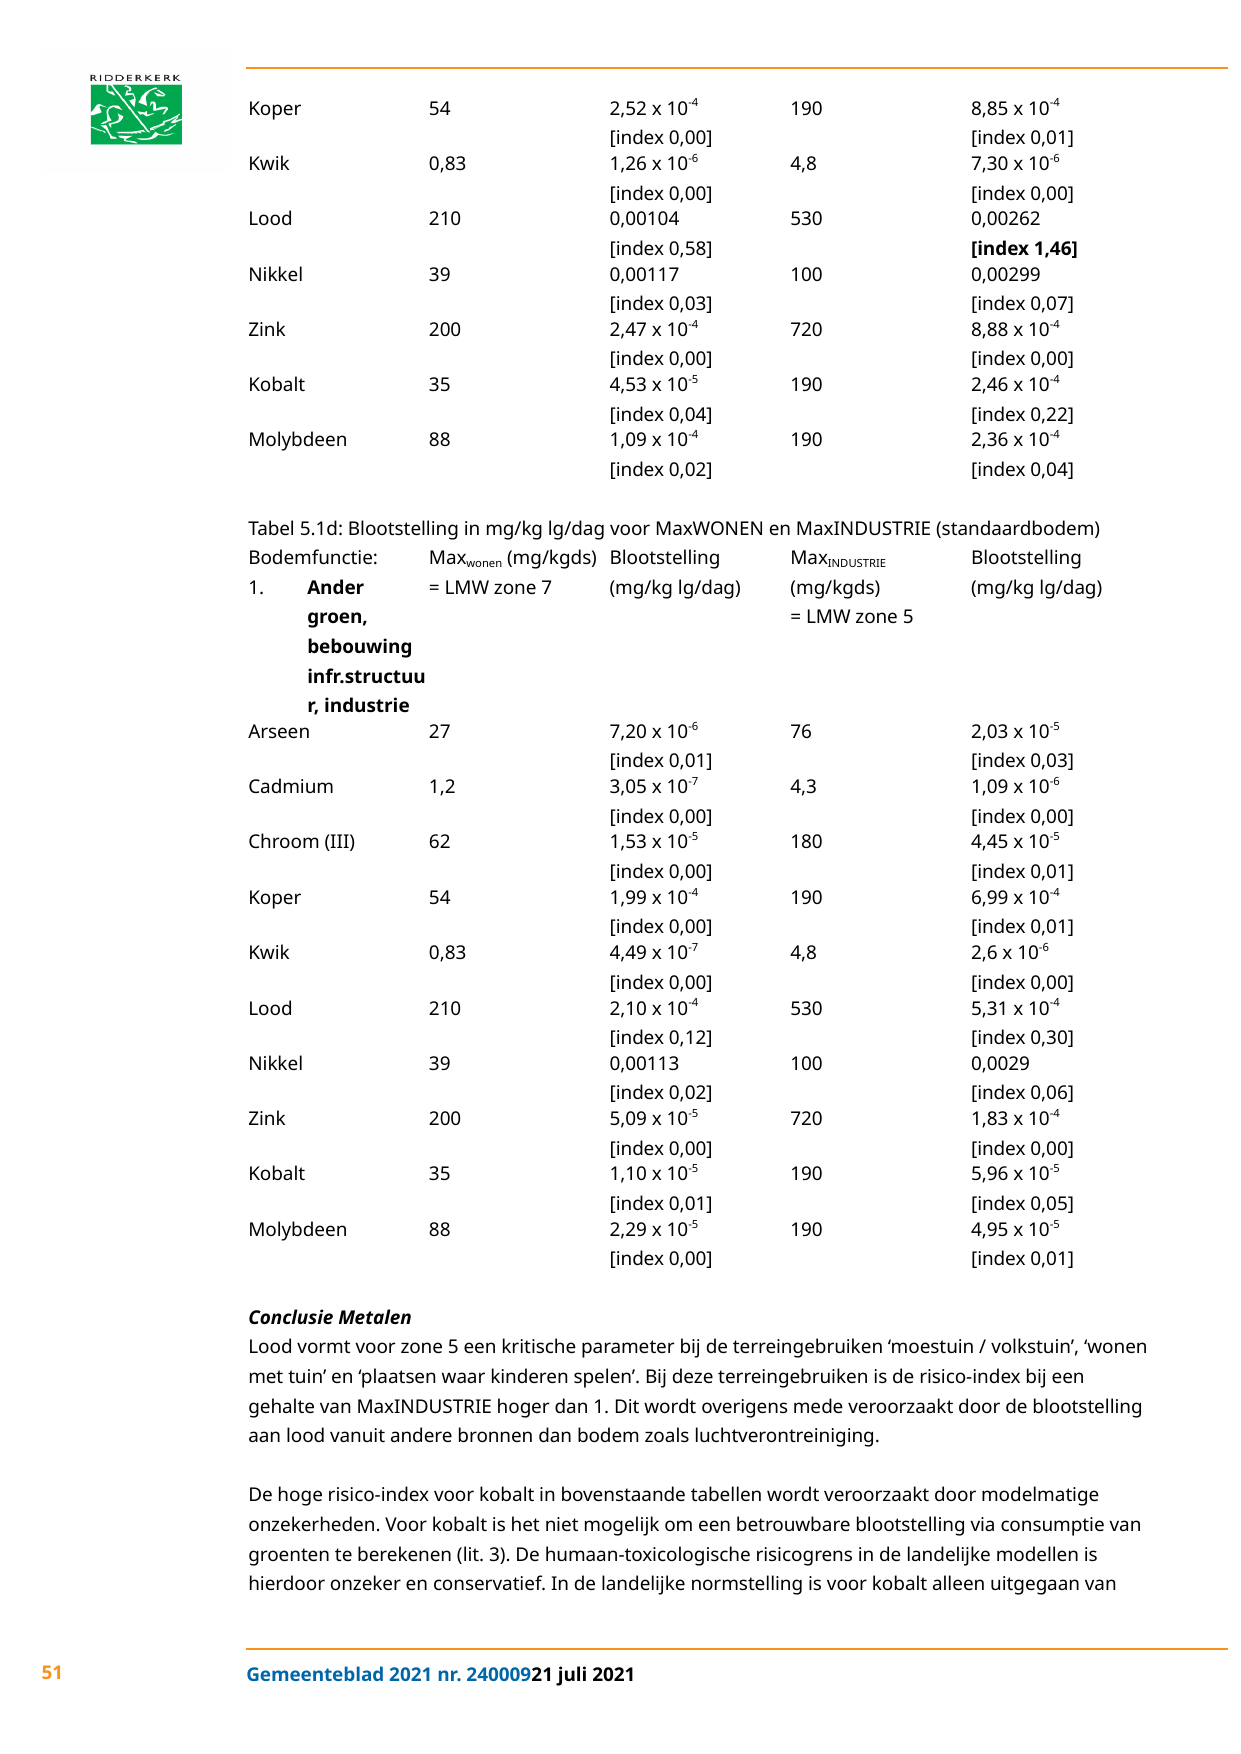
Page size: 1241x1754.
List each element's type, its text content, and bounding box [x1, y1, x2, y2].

table_cell 180 [790, 829, 971, 884]
table_cell 4,45 x 10-5 [index 0,01] [971, 829, 1152, 884]
table_cell 720 [790, 1105, 971, 1161]
table_cell 2,52 x 10-4 [index 0,00] [609, 95, 790, 150]
table_header Bodemfunctie: Ander groen, bebouwing infr.structuur, industrie [248, 545, 429, 718]
table_cell 4,49 x 10-7 [index 0,00] [609, 939, 790, 995]
table_cell 5,96 x 10-5 [index 0,05] [971, 1161, 1152, 1216]
table_cell 190 [790, 1161, 971, 1216]
table_cell 7,20 x 10-6 [index 0,01] [609, 718, 790, 773]
table_cell Lood [248, 995, 429, 1050]
table_cell 3,05 x 10-7 [index 0,00] [609, 774, 790, 829]
table_cell Koper [248, 95, 429, 150]
table_cell 6,99 x 10-4 [index 0,01] [971, 884, 1152, 939]
table_cell 100 [790, 1050, 971, 1105]
table_cell 4,53 x 10-5 [index 0,04] [609, 371, 790, 427]
table_cell 27 [429, 718, 609, 773]
table_cell 88 [429, 1216, 609, 1271]
table_cell Kobalt [248, 1161, 429, 1216]
table_cell 190 [790, 1216, 971, 1271]
picture [41, 47, 231, 172]
table_cell 0,0029 [index 0,06] [971, 1050, 1152, 1105]
table_cell 2,46 x 10-4 [index 0,22] [971, 371, 1152, 427]
table_cell Zink [248, 1105, 429, 1161]
table_cell 0,00117 [index 0,03] [609, 261, 790, 316]
table_cell 190 [790, 427, 971, 482]
table_cell Zink [248, 316, 429, 371]
table_cell 1,09 x 10-4 [index 0,02] [609, 427, 790, 482]
table_header Blootstelling (mg/kg lg/dag) [609, 545, 790, 718]
table_cell 4,8 [790, 150, 971, 205]
table_cell 54 [429, 884, 609, 939]
table_cell 4,3 [790, 774, 971, 829]
table_cell 2,10 x 10-4 [index 0,12] [609, 995, 790, 1050]
table_cell 200 [429, 316, 609, 371]
table_cell 39 [429, 1050, 609, 1105]
table_header MaxINDUSTRIE (mg/kgds) = LMW zone 5 [790, 545, 971, 718]
table_cell 0,00104 [index 0,58] [609, 205, 790, 261]
table_cell 5,09 x 10-5 [index 0,00] [609, 1105, 790, 1161]
table_cell Kwik [248, 150, 429, 205]
table_cell 2,29 x 10-5 [index 0,00] [609, 1216, 790, 1271]
table_cell 5,31 x 10-4 [index 0,30] [971, 995, 1152, 1050]
table_cell Nikkel [248, 1050, 429, 1105]
table_cell 39 [429, 261, 609, 316]
table_cell 0,83 [429, 150, 609, 205]
table_cell Arseen [248, 718, 429, 773]
table_cell 200 [429, 1105, 609, 1161]
table_cell 530 [790, 995, 971, 1050]
table_cell Koper [248, 884, 429, 939]
table_cell 0,00262 [index 1,46] [971, 205, 1152, 261]
table_cell 720 [790, 316, 971, 371]
text Tabel 5.1d: Blootstelling in mg/kg lg/dag voor MaxWONEN en MaxINDUSTRIE (standaardbodem) [248, 515, 1152, 541]
table_cell 1,2 [429, 774, 609, 829]
table_cell Nikkel [248, 261, 429, 316]
table_cell 530 [790, 205, 971, 261]
table_cell 35 [429, 371, 609, 427]
table_cell Chroom (III) [248, 829, 429, 884]
table_cell Kobalt [248, 371, 429, 427]
text Conclusie Metalen [248, 1304, 1152, 1330]
table_cell 1,26 x 10-6 [index 0,00] [609, 150, 790, 205]
table_cell 190 [790, 884, 971, 939]
table_header Maxwonen (mg/kgds) = LMW zone 7 [429, 545, 609, 718]
table_cell 100 [790, 261, 971, 316]
table_cell 210 [429, 205, 609, 261]
table_cell 2,6 x 10-6 [index 0,00] [971, 939, 1152, 995]
text Lood vormt voor zone 5 een kritische parameter bij de terreingebruiken ‘moestuin / volkstuin’, ‘wonen met tuin’ en ‘plaatsen waar kinderen spelen’. Bij deze terreingebruiken is de risico-index bij een gehalte van MaxINDUSTRIE hoger dan 1. Dit wordt overigens mede veroorzaakt door de blootstelling aan lood vanuit andere bronnen dan bodem zoals luchtverontreiniging. [248, 1334, 1152, 1448]
table_cell 7,30 x 10-6 [index 0,00] [971, 150, 1152, 205]
table_cell 4,95 x 10-5 [index 0,01] [971, 1216, 1152, 1271]
table_cell Kwik [248, 939, 429, 995]
table_cell 88 [429, 427, 609, 482]
table_cell 210 [429, 995, 609, 1050]
table_cell 2,36 x 10-4 [index 0,04] [971, 427, 1152, 482]
table_cell Molybdeen [248, 427, 429, 482]
table_cell 1,99 x 10-4 [index 0,00] [609, 884, 790, 939]
table_cell 1,83 x 10-4 [index 0,00] [971, 1105, 1152, 1161]
table_cell 2,03 x 10-5 [index 0,03] [971, 718, 1152, 773]
table_cell 62 [429, 829, 609, 884]
table_cell 0,83 [429, 939, 609, 995]
table_cell Molybdeen [248, 1216, 429, 1271]
table_cell 1,10 x 10-5 [index 0,01] [609, 1161, 790, 1216]
table_cell 1,53 x 10-5 [index 0,00] [609, 829, 790, 884]
text De hoge risico-index voor kobalt in bovenstaande tabellen wordt veroorzaakt door modelmatige onzekerheden. Voor kobalt is het niet mogelijk om een betrouwbare blootstelling via consumptie van groenten te berekenen (lit. 3). De humaan-toxicologische risicogrens in de landelijke modellen is hierdoor onzeker en conservatief. In de landelijke normstelling is voor kobalt alleen uitgegaan van [248, 1482, 1152, 1596]
table_cell 190 [790, 371, 971, 427]
table_cell 76 [790, 718, 971, 773]
table_cell 35 [429, 1161, 609, 1216]
table_cell 0,00299 [index 0,07] [971, 261, 1152, 316]
table_cell Cadmium [248, 774, 429, 829]
table_cell 2,47 x 10-4 [index 0,00] [609, 316, 790, 371]
table_cell 190 [790, 95, 971, 150]
table_header Blootstelling (mg/kg lg/dag) [971, 545, 1152, 718]
table_cell 8,88 x 10-4 [index 0,00] [971, 316, 1152, 371]
table_cell 0,00113 [index 0,02] [609, 1050, 790, 1105]
table_cell 1,09 x 10-6 [index 0,00] [971, 774, 1152, 829]
table_cell 54 [429, 95, 609, 150]
table_cell 8,85 x 10-4 [index 0,01] [971, 95, 1152, 150]
table_cell 4,8 [790, 939, 971, 995]
table_cell Lood [248, 205, 429, 261]
